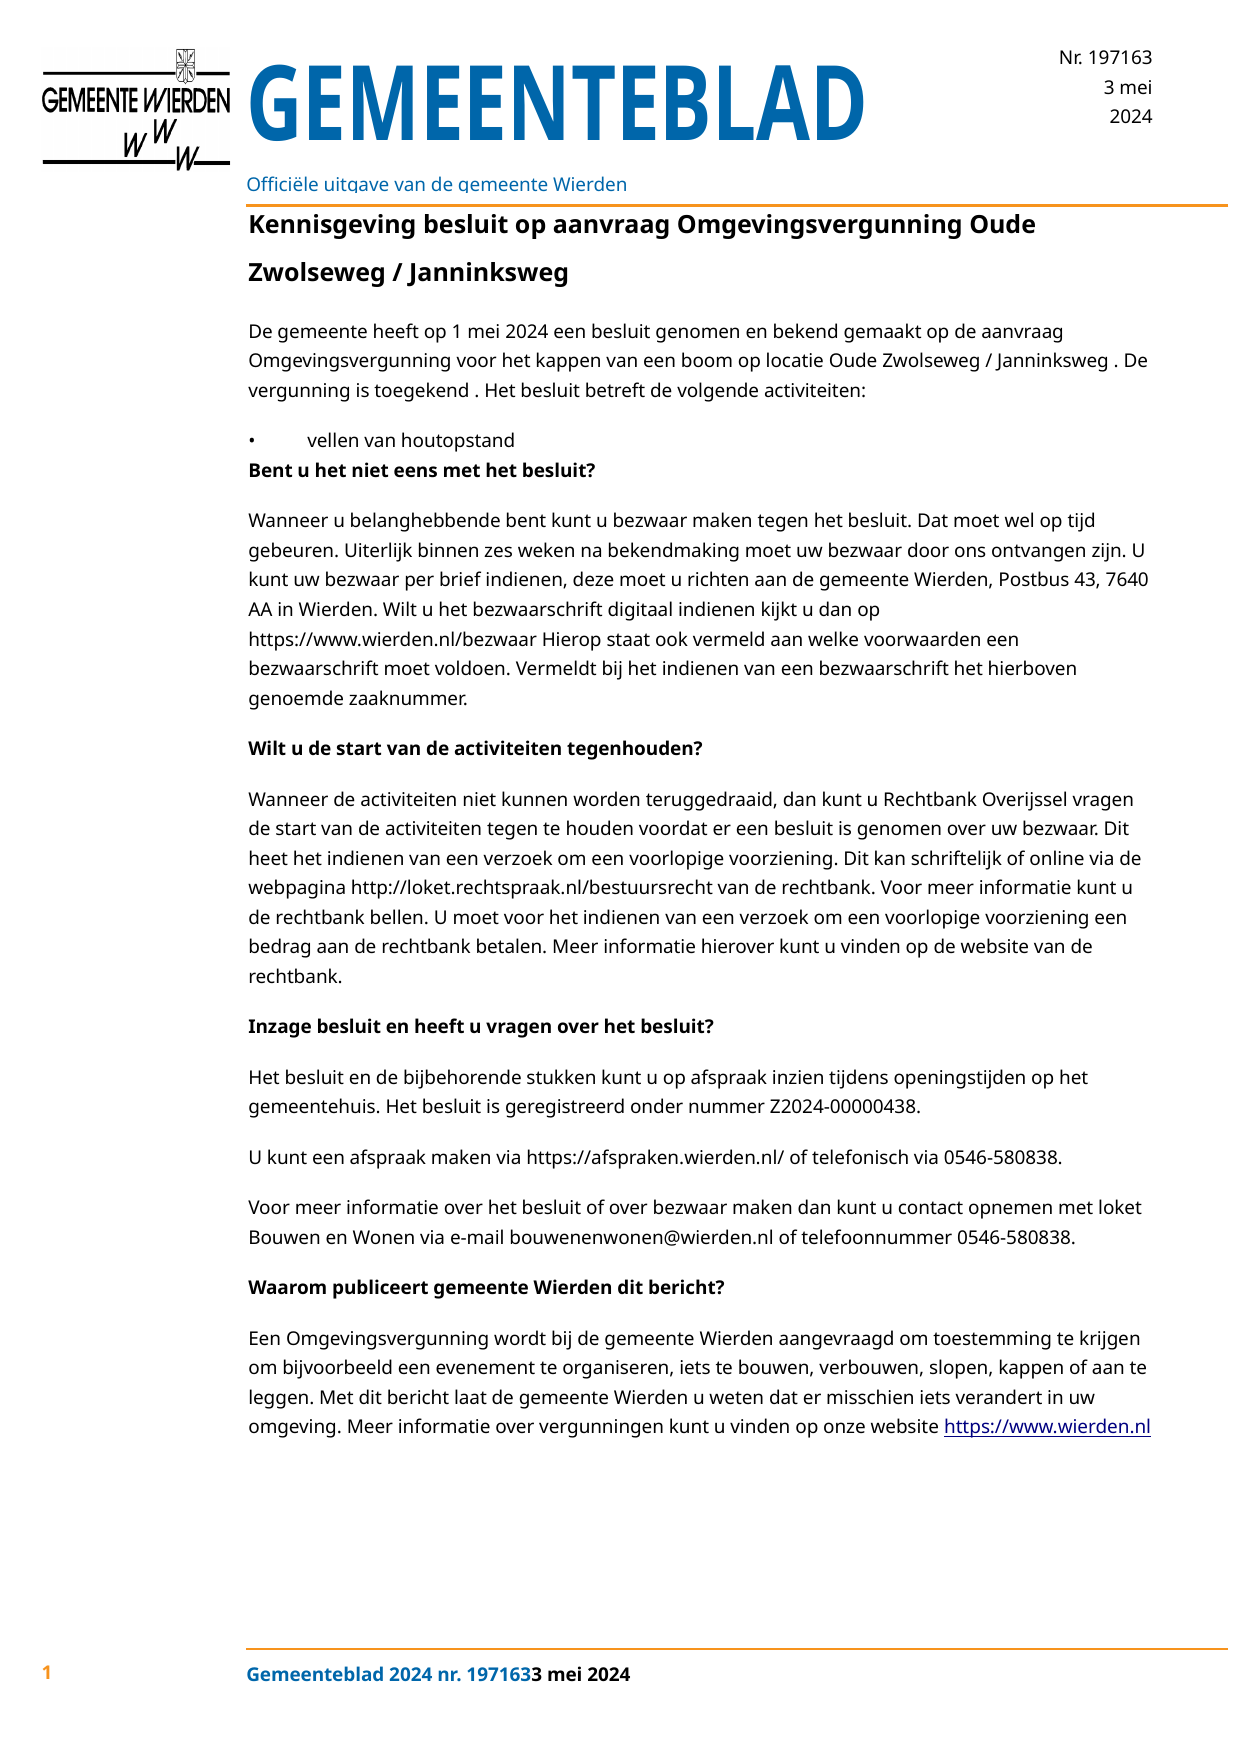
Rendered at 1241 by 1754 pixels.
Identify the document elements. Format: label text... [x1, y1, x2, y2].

text De gemeente heeft op 1 mei 2024 een besluit genomen en bekend gemaakt op de aanvraag Omgevingsvergunning voor het kappen van een boom op locatie Oude Zwolseweg / Janninksweg . De vergunning is toegekend . Het besluit betreft de volgende activiteiten: [248, 318, 1152, 403]
picture [41, 47, 231, 172]
text Het besluit en de bijbehorende stukken kunt u op afspraak inzien tijdens openingstijden op het gemeentehuis. Het besluit is geregistreerd onder nummer Z2024-00000438. [248, 1064, 1152, 1119]
text Bent u het niet eens met het besluit? [248, 457, 1152, 483]
text Wanneer u belanghebbende bent kunt u bezwaar maken tegen het besluit. Dat moet wel op tijd gebeuren. Uiterlijk binnen zes weken na bekendmaking moet uw bezwaar door ons ontvangen zijn. U kunt uw bezwaar per brief indienen, deze moet u richten aan de gemeente Wierden, Postbus 43, 7640 AA in Wierden. Wilt u het bezwaarschrift digitaal indienen kijkt u dan op https://www.wierden.nl/bezwaar Hierop staat ook vermeld aan welke voorwaarden een bezwaarschrift moet voldoen. Vermeldt bij het indienen van een bezwaarschrift het hierboven genoemde zaaknummer. [248, 507, 1152, 711]
text Kennisgeving besluit op aanvraag Omgevingsvergunning Oude Zwolseweg / Janninksweg [248, 207, 1152, 288]
text Inzage besluit en heeft u vragen over het besluit? [248, 1014, 1152, 1039]
text Waarom publiceert gemeente Wierden dit bericht? [248, 1274, 1152, 1300]
text Voor meer informatie over het besluit of over bezwaar maken dan kunt u contact opnemen met loket Bouwen en Wonen via e-mail bouwenenwonen@wierden.nl of telefoonnummer 0546-580838. [248, 1194, 1152, 1250]
text U kunt een afspraak maken via https://afspraken.wierden.nl/ of telefonisch via 0546-580838. [248, 1144, 1152, 1170]
text Wilt u de start van de activiteiten tegenhouden? [248, 735, 1152, 761]
text Wanneer de activiteiten niet kunnen worden teruggedraaid, dan kunt u Rechtbank Overijssel vragen de start van de activiteiten tegen te houden voordat er een besluit is genomen over uw bezwaar. Dit heet het indienen van een verzoek om een voorlopige voorziening. Dit kan schriftelijk of online via de webpagina http://loket.rechtspraak.nl/bestuursrecht van de rechtbank. Voor meer informatie kunt u de rechtbank bellen. U moet voor het indienen van een verzoek om een voorlopige voorziening een bedrag aan de rechtbank betalen. Meer informatie hierover kunt u vinden op de website van de rechtbank. [248, 786, 1152, 989]
text Een Omgevingsvergunning wordt bij de gemeente Wierden aangevraagd om toestemming te krijgen om bijvoorbeeld een evenement te organiseren, iets te bouwen, verbouwen, slopen, kappen of aan te leggen. Met dit bericht laat de gemeente Wierden u weten dat er misschien iets verandert in uw omgeving. Meer informatie over vergunningen kunt u vinden op onze website https://www.wierden.nl [248, 1325, 1152, 1439]
list vellen van houtopstand [248, 427, 1152, 453]
